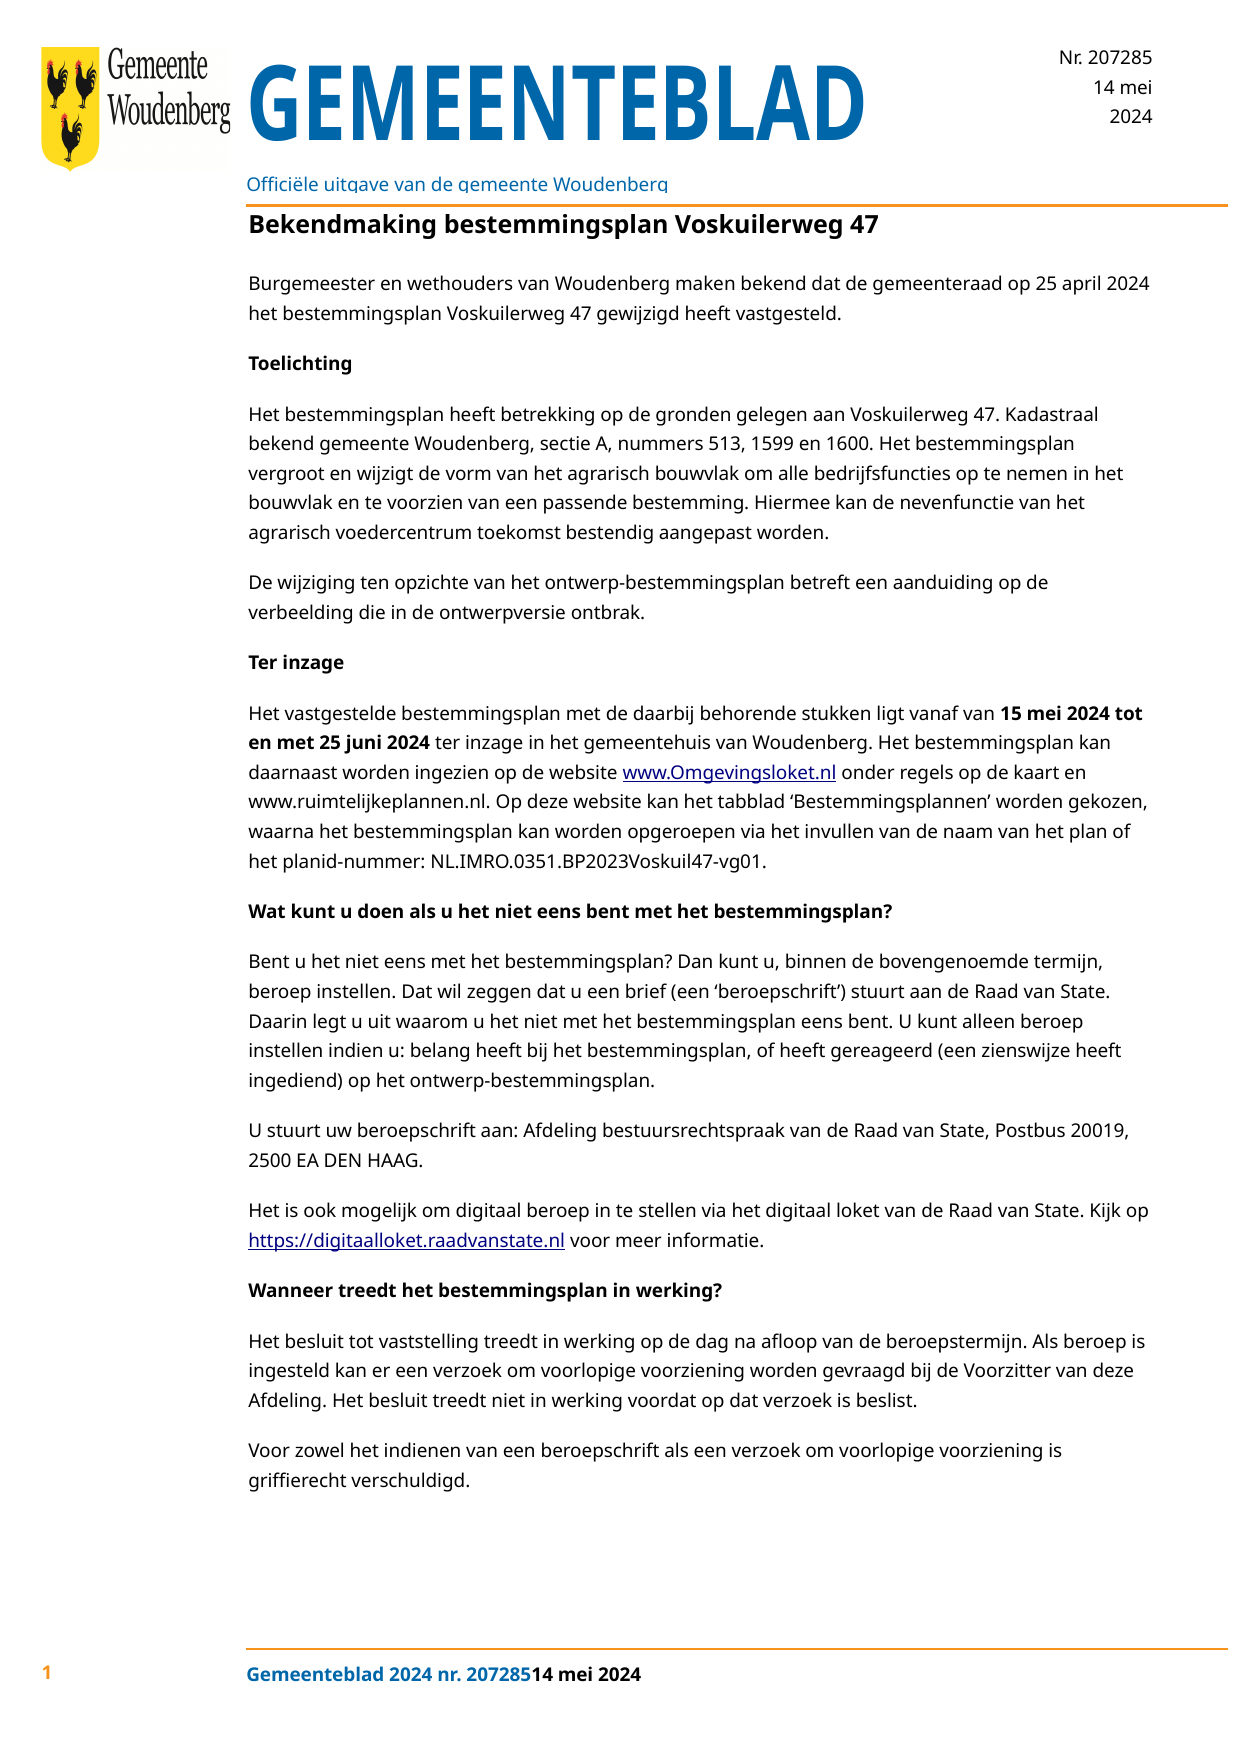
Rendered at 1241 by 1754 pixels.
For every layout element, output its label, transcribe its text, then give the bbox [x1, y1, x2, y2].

text Het is ook mogelijk om digitaal beroep in te stellen via het digitaal loket van de Raad van State. Kijk op https://digitaalloket.raadvanstate.nl voor meer informatie. [248, 1197, 1152, 1253]
text Het vastgestelde bestemmingsplan met de daarbij behorende stukken ligt vanaf van 15 mei 2024 tot en met 25 juni 2024 ter inzage in het gemeentehuis van Woudenberg. Het bestemmingsplan kan daarnaast worden ingezien op de website www.Omgevingsloket.nl onder regels op de kaart en www.ruimtelijkeplannen.nl. Op deze website kan het tabblad ‘Bestemmingsplannen’ worden gekozen, waarna het bestemmingsplan kan worden opgeroepen via het invullen van de naam van het plan of het planid-nummer: NL.IMRO.0351.BP2023Voskuil47-vg01. [248, 700, 1152, 873]
picture [41, 47, 231, 172]
text Burgemeester en wethouders van Woudenberg maken bekend dat de gemeenteraad op 25 april 2024 het bestemmingsplan Voskuilerweg 47 gewijzigd heeft vastgesteld. [248, 270, 1152, 326]
text Toelichting [248, 350, 1152, 376]
text U stuurt uw beroepschrift aan: Afdeling bestuursrechtspraak van de Raad van State, Postbus 20019, 2500 EA DEN HAAG. [248, 1117, 1152, 1173]
text Wat kunt u doen als u het niet eens bent met het bestemmingsplan? [248, 898, 1152, 924]
text De wijziging ten opzichte van het ontwerp-bestemmingsplan betreft een aanduiding op de verbeelding die in de ontwerpversie ontbrak. [248, 569, 1152, 625]
text Bent u het niet eens met het bestemmingsplan? Dan kunt u, binnen de bovengenoemde termijn, beroep instellen. Dat wil zeggen dat u een brief (een ‘beroepschrift’) stuurt aan de Raad van State. Daarin legt u uit waarom u het niet met het bestemmingsplan eens bent. U kunt alleen beroep instellen indien u: belang heeft bij het bestemmingsplan, of heeft gereageerd (een zienswijze heeft ingediend) op het ontwerp-bestemmingsplan. [248, 949, 1152, 1093]
text Bekendmaking bestemmingsplan Voskuilerweg 47 [248, 207, 1152, 241]
text Voor zowel het indienen van een beroepschrift als een verzoek om voorlopige voorziening is griffierecht verschuldigd. [248, 1437, 1152, 1493]
text Ter inzage [248, 649, 1152, 675]
text Het besluit tot vaststelling treedt in werking op de dag na afloop van de beroepstermijn. Als beroep is ingesteld kan er een verzoek om voorlopige voorziening worden gevraagd bij de Voorzitter van deze Afdeling. Het besluit treedt niet in werking voordat op dat verzoek is beslist. [248, 1328, 1152, 1413]
text Wanneer treedt het bestemmingsplan in werking? [248, 1277, 1152, 1303]
text Het bestemmingsplan heeft betrekking op de gronden gelegen aan Voskuilerweg 47. Kadastraal bekend gemeente Woudenberg, sectie A, nummers 513, 1599 en 1600. Het bestemmingsplan vergroot en wijzigt de vorm van het agrarisch bouwvlak om alle bedrijfsfuncties op te nemen in het bouwvlak en te voorzien van een passende bestemming. Hiermee kan de nevenfunctie van het agrarisch voedercentrum toekomst bestendig aangepast worden. [248, 401, 1152, 545]
